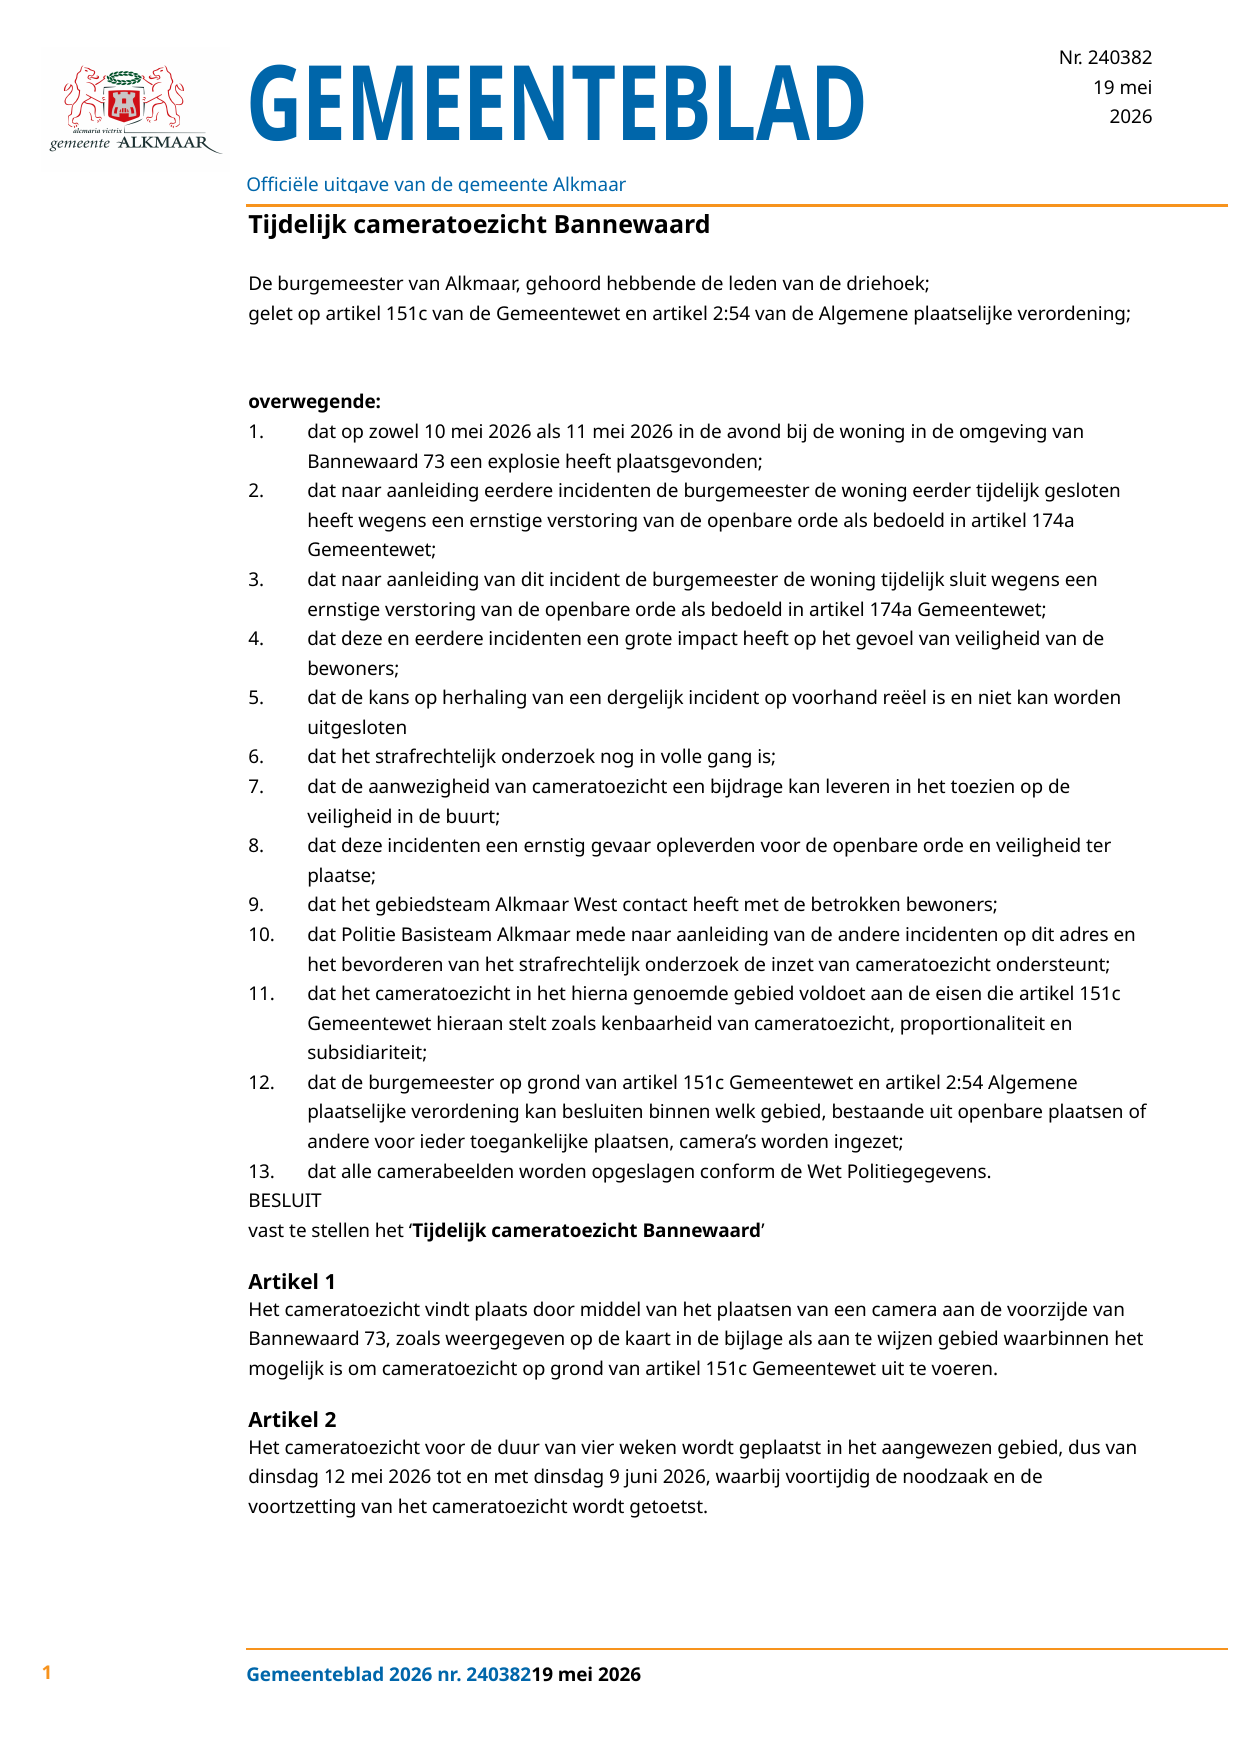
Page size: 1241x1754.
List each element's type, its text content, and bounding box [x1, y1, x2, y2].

list dat de kans op herhaling van een dergelijk incident op voorhand reëel is en niet kan worden uitgesloten [248, 684, 1152, 740]
list dat alle camerabeelden worden opgeslagen conform de Wet Politiegegevens. [248, 1158, 1152, 1183]
list dat het strafrechtelijk onderzoek nog in volle gang is; [248, 744, 1152, 769]
list dat het cameratoezicht in het hierna genoemde gebied voldoet aan de eisen die artikel 151c Gemeentewet hieraan stelt zoals kenbaarheid van cameratoezicht, proportionaliteit en subsidiariteit; [248, 980, 1152, 1065]
text Artikel 1 [248, 1267, 1152, 1296]
list dat de aanwezigheid van cameratoezicht een bijdrage kan leveren in het toezien op de veiligheid in de buurt; [248, 773, 1152, 828]
list dat Politie Basisteam Alkmaar mede naar aanleiding van de andere incidenten op dit adres en het bevorderen van het strafrechtelijk onderzoek de inzet van cameratoezicht ondersteunt; [248, 921, 1152, 976]
text vast te stellen het ‘Tijdelijk cameratoezicht Bannewaard’ [248, 1217, 1152, 1243]
text gelet op artikel 151c van de Gemeentewet en artikel 2:54 van de Algemene plaatselijke verordening; [248, 300, 1152, 326]
list dat de burgemeester op grond van artikel 151c Gemeentewet en artikel 2:54 Algemene plaatselijke verordening kan besluiten binnen welk gebied, bestaande uit openbare plaatsen of andere voor ieder toegankelijke plaatsen, camera’s worden ingezet; [248, 1069, 1152, 1154]
text BESLUIT [248, 1187, 1152, 1213]
text overwegende: [248, 389, 1152, 414]
text Het cameratoezicht voor de duur van vier weken wordt geplaatst in het aangewezen gebied, dus van dinsdag 12 mei 2026 tot en met dinsdag 9 juni 2026, waarbij voortijdig de noodzaak en de voortzetting van het cameratoezicht wordt getoetst. [248, 1434, 1152, 1519]
picture [41, 47, 231, 172]
list dat naar aanleiding eerdere incidenten de burgemeester de woning eerder tijdelijk gesloten heeft wegens een ernstige verstoring van de openbare orde als bedoeld in artikel 174a Gemeentewet; [248, 477, 1152, 562]
text De burgemeester van Alkmaar, gehoord hebbende de leden van de driehoek; [248, 270, 1152, 296]
list dat op zowel 10 mei 2026 als 11 mei 2026 in de avond bij de woning in de omgeving van Bannewaard 73 een explosie heeft plaatsgevonden; [248, 418, 1152, 473]
text Tijdelijk cameratoezicht Bannewaard [248, 207, 1152, 241]
text Het cameratoezicht vindt plaats door middel van het plaatsen van een camera aan de voorzijde van Bannewaard 73, zoals weergegeven op de kaart in de bijlage als aan te wijzen gebied waarbinnen het mogelijk is om cameratoezicht op grond van artikel 151c Gemeentewet uit te voeren. [248, 1296, 1152, 1381]
list dat het gebiedsteam Alkmaar West contact heeft met de betrokken bewoners; [248, 892, 1152, 917]
text Artikel 2 [248, 1405, 1152, 1434]
list dat naar aanleiding van dit incident de burgemeester de woning tijdelijk sluit wegens een ernstige verstoring van de openbare orde als bedoeld in artikel 174a Gemeentewet; [248, 566, 1152, 621]
list dat deze incidenten een ernstig gevaar opleverden voor de openbare orde en veiligheid ter plaatse; [248, 832, 1152, 888]
list dat deze en eerdere incidenten een grote impact heeft op het gevoel van veiligheid van de bewoners; [248, 625, 1152, 681]
